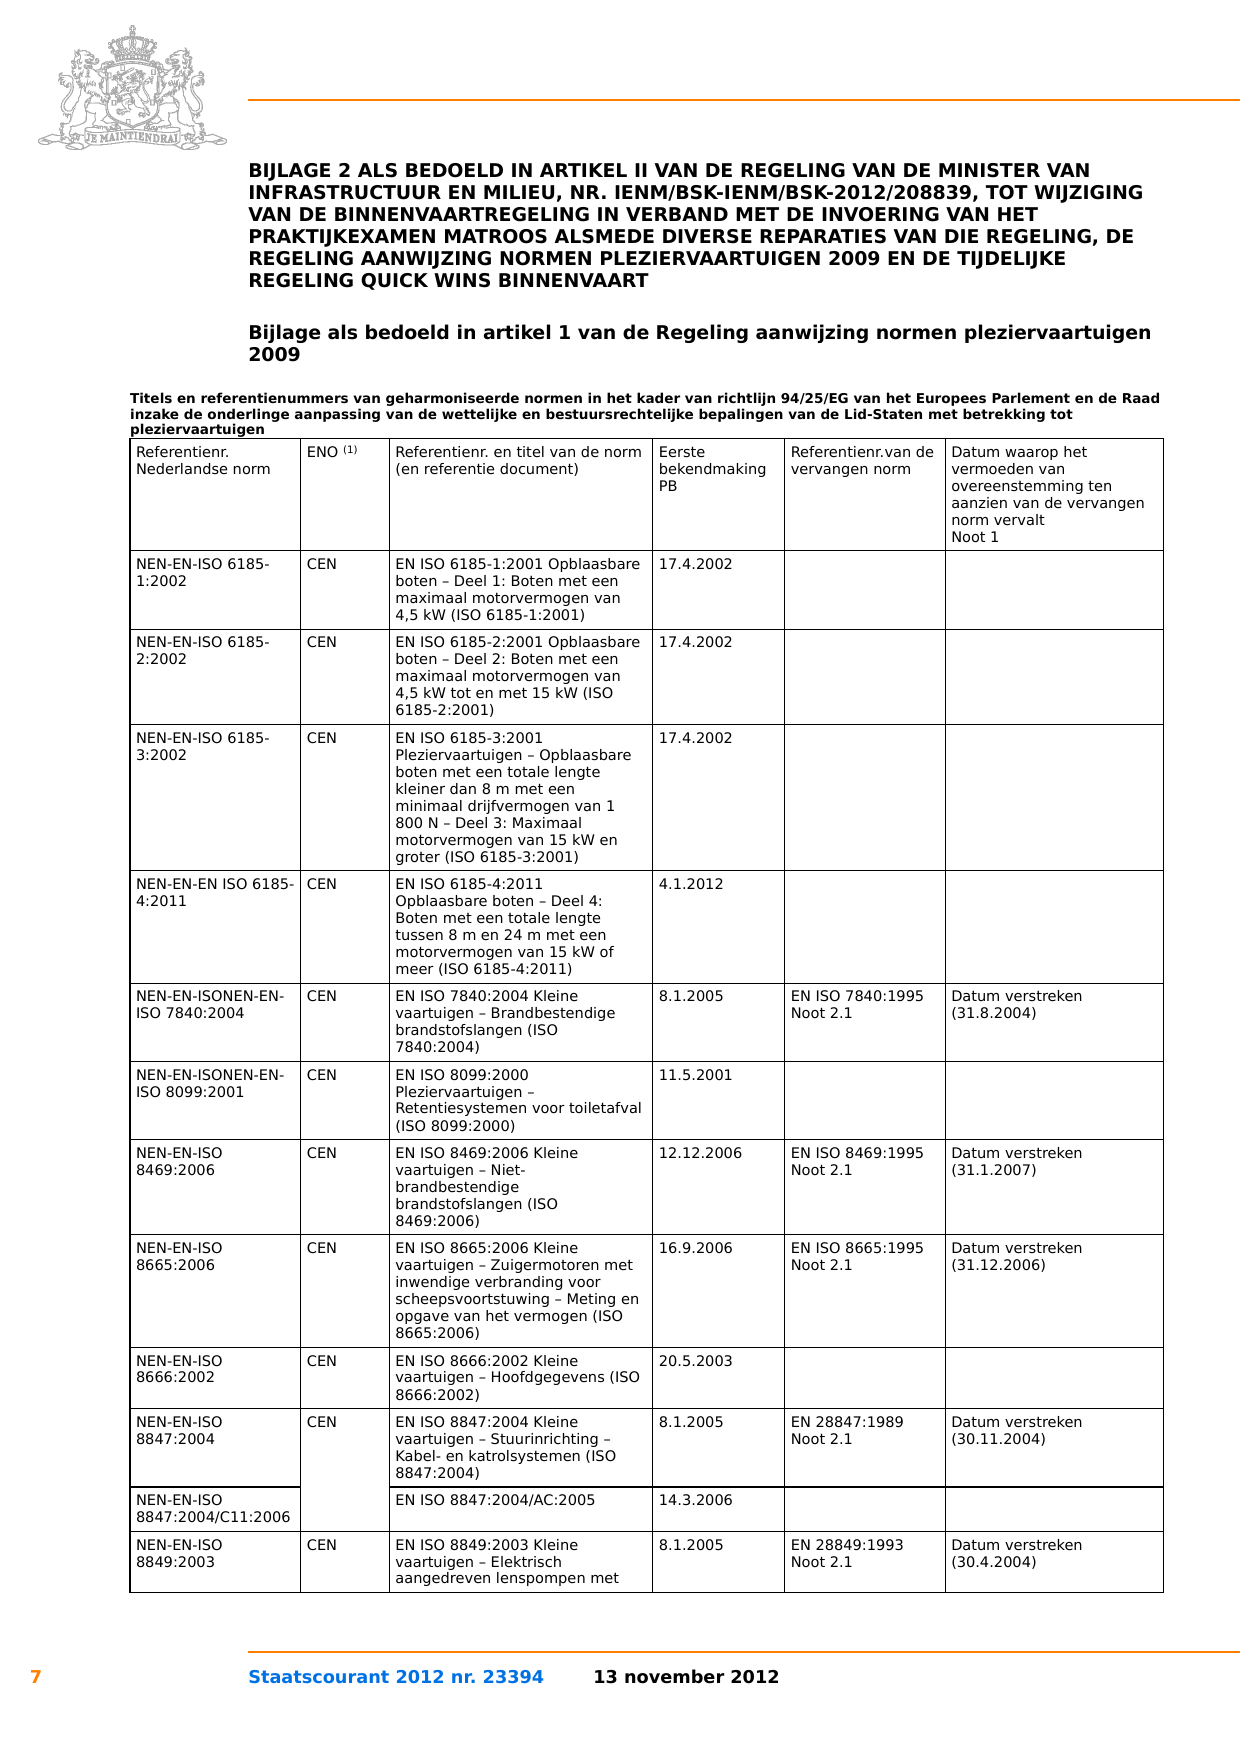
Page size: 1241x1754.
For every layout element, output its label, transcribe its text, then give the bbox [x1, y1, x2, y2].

table_cell [785, 1348, 945, 1408]
table_cell EN ISO 6185-1:2001 Opblaasbare boten – Deel 1: Boten met een maximaal motorvermogen van 4,5 kW (ISO 6185-1:2001) [390, 551, 652, 628]
table_cell Eerste bekendmaking PB [653, 439, 784, 550]
table_cell EN ISO 7840:2004 Kleine vaartuigen – Brandbestendige brandstofslangen (ISO 7840:2004) [390, 984, 652, 1061]
table_cell NEN-EN-ISO 6185-3:2002 [131, 725, 300, 870]
table_cell NEN-EN-ISO 6185-1:2002 [131, 551, 300, 628]
table_cell EN ISO 8665:2006 Kleine vaartuigen – Zuigermotoren met inwendige verbranding voor scheepsvoortstuwing – Meting en opgave van het vermogen (ISO 8665:2006) [390, 1235, 652, 1347]
subtitle BIJLAGE 2 ALS BEDOELD IN ARTIKEL II VAN DE REGELING VAN DE MINISTER VAN INFRASTRUCTUUR EN MILIEU, NR. IENM/BSK-IENM/BSK-2012/208839, TOT WIJZIGING VAN DE BINNENVAARTREGELING IN VERBAND MET DE INVOERING VAN HET PRAKTIJKEXAMEN MATROOS ALSMEDE DIVERSE REPARATIES VAN DIE REGELING, DE REGELING AANWIJZING NORMEN PLEZIERVAARTUIGEN 2009 EN DE TIJDELIJKE REGELING QUICK WINS BINNENVAART [248, 160, 1163, 292]
table_cell Referentienr. en titel van de norm (en referentie document) [390, 439, 652, 550]
table_cell NEN-EN-ISONEN-EN-ISO 7840:2004 [131, 984, 300, 1061]
table_cell [946, 871, 1163, 982]
table_cell EN ISO 8847:2004 Kleine vaartuigen – Stuurinrichting – Kabel- en katrolsystemen (ISO 8847:2004) [390, 1409, 652, 1486]
table_cell 8.1.2005 [653, 1532, 784, 1592]
table_cell [946, 1062, 1163, 1139]
table_cell CEN [301, 1140, 389, 1234]
table_cell EN ISO 8847:2004/AC:2005 [390, 1488, 652, 1531]
table_cell NEN-EN-ISO 8666:2002 [131, 1348, 300, 1408]
table_cell EN ISO 8469:1995 Noot 2.1 [785, 1140, 945, 1234]
table_cell Datum verstreken (30.11.2004) [946, 1409, 1163, 1486]
table_cell 4.1.2012 [653, 871, 784, 982]
table_cell 16.9.2006 [653, 1235, 784, 1347]
table_cell Datum verstreken (30.4.2004) [946, 1532, 1163, 1592]
table_cell [785, 551, 945, 628]
table_cell [946, 1348, 1163, 1408]
table_cell 20.5.2003 [653, 1348, 784, 1408]
table_cell NEN-EN-ISO 6185-2:2002 [131, 630, 300, 724]
table_cell NEN-EN-ISO 8849:2003 [131, 1532, 300, 1592]
table_cell EN ISO 6185-4:2011 Opblaasbare boten – Deel 4: Boten met een totale lengte tussen 8 m en 24 m met een motorvermogen van 15 kW of meer (ISO 6185-4:2011) [390, 871, 652, 982]
table_cell EN ISO 8666:2002 Kleine vaartuigen – Hoofdgegevens (ISO 8666:2002) [390, 1348, 652, 1408]
table_cell EN ISO 7840:1995 Noot 2.1 [785, 984, 945, 1061]
subtitle Bijlage als bedoeld in artikel 1 van de Regeling aanwijzing normen pleziervaartuigen 2009 [248, 322, 1163, 366]
table_cell 17.4.2002 [653, 725, 784, 870]
table_cell EN ISO 8469:2006 Kleine vaartuigen – Niet-brandbestendige brandstofslangen (ISO 8469:2006) [390, 1140, 652, 1234]
table_cell EN ISO 6185-3:2001 Pleziervaartuigen – Opblaasbare boten met een totale lengte kleiner dan 8 m met een minimaal drijfvermogen van 1 800 N – Deel 3: Maximaal motorvermogen van 15 kW en groter (ISO 6185-3:2001) [390, 725, 652, 870]
table_cell CEN [301, 630, 389, 724]
table_cell CEN [301, 1062, 389, 1139]
table_cell 12.12.2006 [653, 1140, 784, 1234]
picture [38, 25, 227, 150]
table_cell 17.4.2002 [653, 630, 784, 724]
table_cell CEN [301, 1532, 389, 1592]
table_header Titels en referentienummers van geharmoniseerde normen in het kader van richtlijn 94/25/EG van het Europees Parlement en de Raad inzake de onderlinge aanpassing van de wettelijke en bestuursrechtelijke bepalingen van de Lid-Staten met betrekking tot pleziervaartuigen [130, 391, 1163, 438]
table_cell [946, 725, 1163, 870]
table_cell CEN [301, 1235, 389, 1347]
table_cell 11.5.2001 [653, 1062, 784, 1139]
table_cell [785, 1062, 945, 1139]
table_cell 8.1.2005 [653, 1409, 784, 1486]
table_cell Referentienr. Nederlandse norm [131, 439, 300, 550]
table_cell NEN-EN-ISO 8469:2006 [131, 1140, 300, 1234]
table_cell Datum verstreken (31.12.2006) [946, 1235, 1163, 1347]
table_cell ENO (1) [301, 439, 389, 550]
table_cell 14.3.2006 [653, 1488, 784, 1531]
table_cell CEN [301, 871, 389, 982]
table_cell 17.4.2002 [653, 551, 784, 628]
table_cell EN ISO 8849:2003 Kleine vaartuigen – Elektrisch aangedreven lenspompen met [390, 1532, 652, 1592]
table_cell Datum verstreken (31.8.2004) [946, 984, 1163, 1061]
table_cell EN 28849:1993 Noot 2.1 [785, 1532, 945, 1592]
table_cell CEN [301, 725, 389, 870]
table_cell CEN [301, 1409, 389, 1531]
table_cell [946, 551, 1163, 628]
table_cell [785, 1488, 945, 1531]
table_cell NEN-EN-EN ISO 6185-4:2011 [131, 871, 300, 982]
table_cell 8.1.2005 [653, 984, 784, 1061]
table_cell [785, 871, 945, 982]
table_cell Datum verstreken (31.1.2007) [946, 1140, 1163, 1234]
table_cell Referentienr.van de vervangen norm [785, 439, 945, 550]
table_cell NEN-EN-ISONEN-EN-ISO 8099:2001 [131, 1062, 300, 1139]
table_cell [946, 630, 1163, 724]
table_cell EN ISO 8099:2000 Pleziervaartuigen – Retentiesystemen voor toiletafval (ISO 8099:2000) [390, 1062, 652, 1139]
table_cell CEN [301, 984, 389, 1061]
table_cell EN ISO 8665:1995 Noot 2.1 [785, 1235, 945, 1347]
table_cell Datum waarop het vermoeden van overeenstemming ten aanzien van de vervangen norm vervalt Noot 1 [946, 439, 1163, 550]
table_cell NEN-EN-ISO 8847:2004 [131, 1409, 300, 1486]
table_cell CEN [301, 551, 389, 628]
table_cell EN ISO 6185-2:2001 Opblaasbare boten – Deel 2: Boten met een maximaal motorvermogen van 4,5 kW tot en met 15 kW (ISO 6185-2:2001) [390, 630, 652, 724]
table_cell CEN [301, 1348, 389, 1408]
table_cell [785, 630, 945, 724]
table_cell [946, 1488, 1163, 1531]
table_cell NEN-EN-ISO 8847:2004/C11:2006 [131, 1488, 300, 1531]
table_cell NEN-EN-ISO 8665:2006 [131, 1235, 300, 1347]
table_cell [785, 725, 945, 870]
table_cell EN 28847:1989 Noot 2.1 [785, 1409, 945, 1486]
